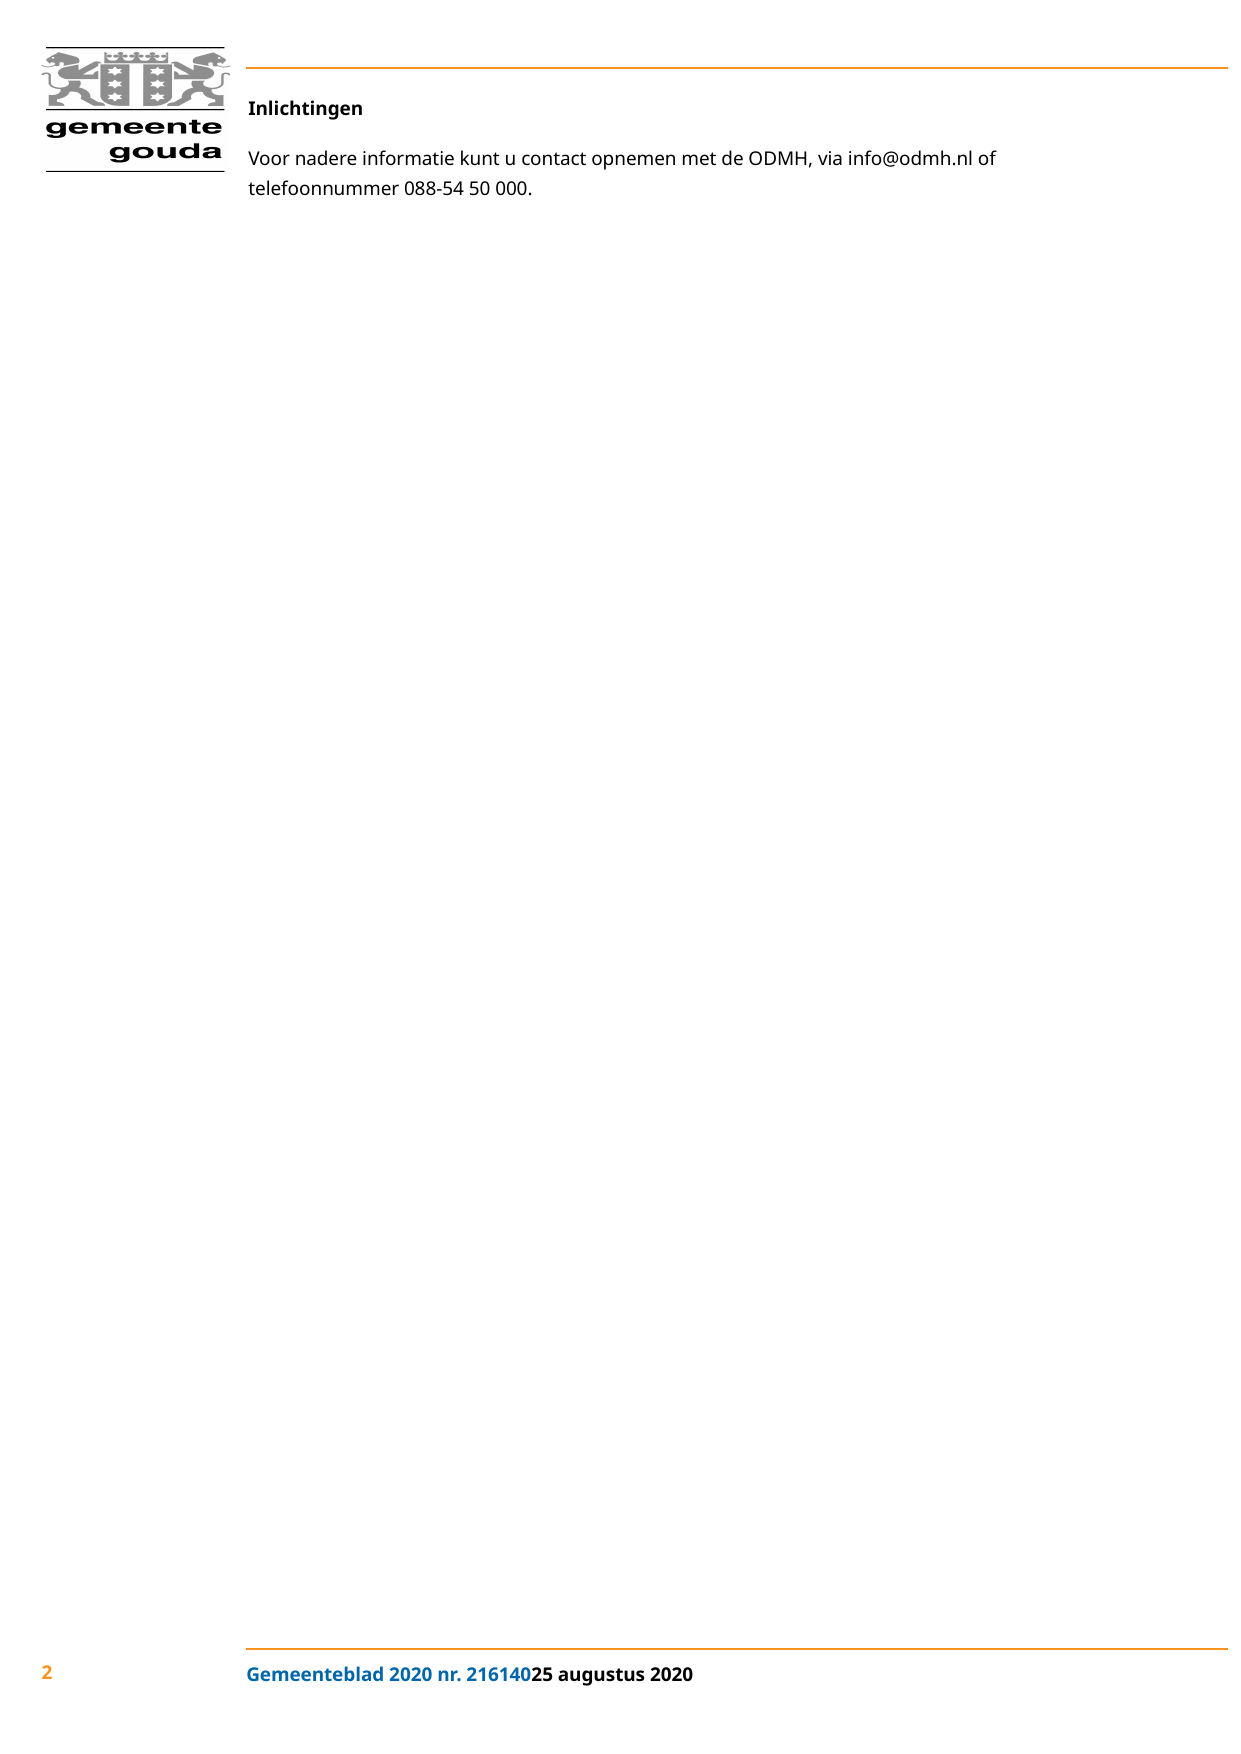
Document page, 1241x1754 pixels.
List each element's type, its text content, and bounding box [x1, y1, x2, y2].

text Voor nadere informatie kunt u contact opnemen met de ODMH, via info@odmh.nl of telefoonnummer 088-54 50 000. [248, 145, 1152, 201]
text Inlichtingen [248, 95, 1152, 121]
picture [41, 47, 231, 172]
